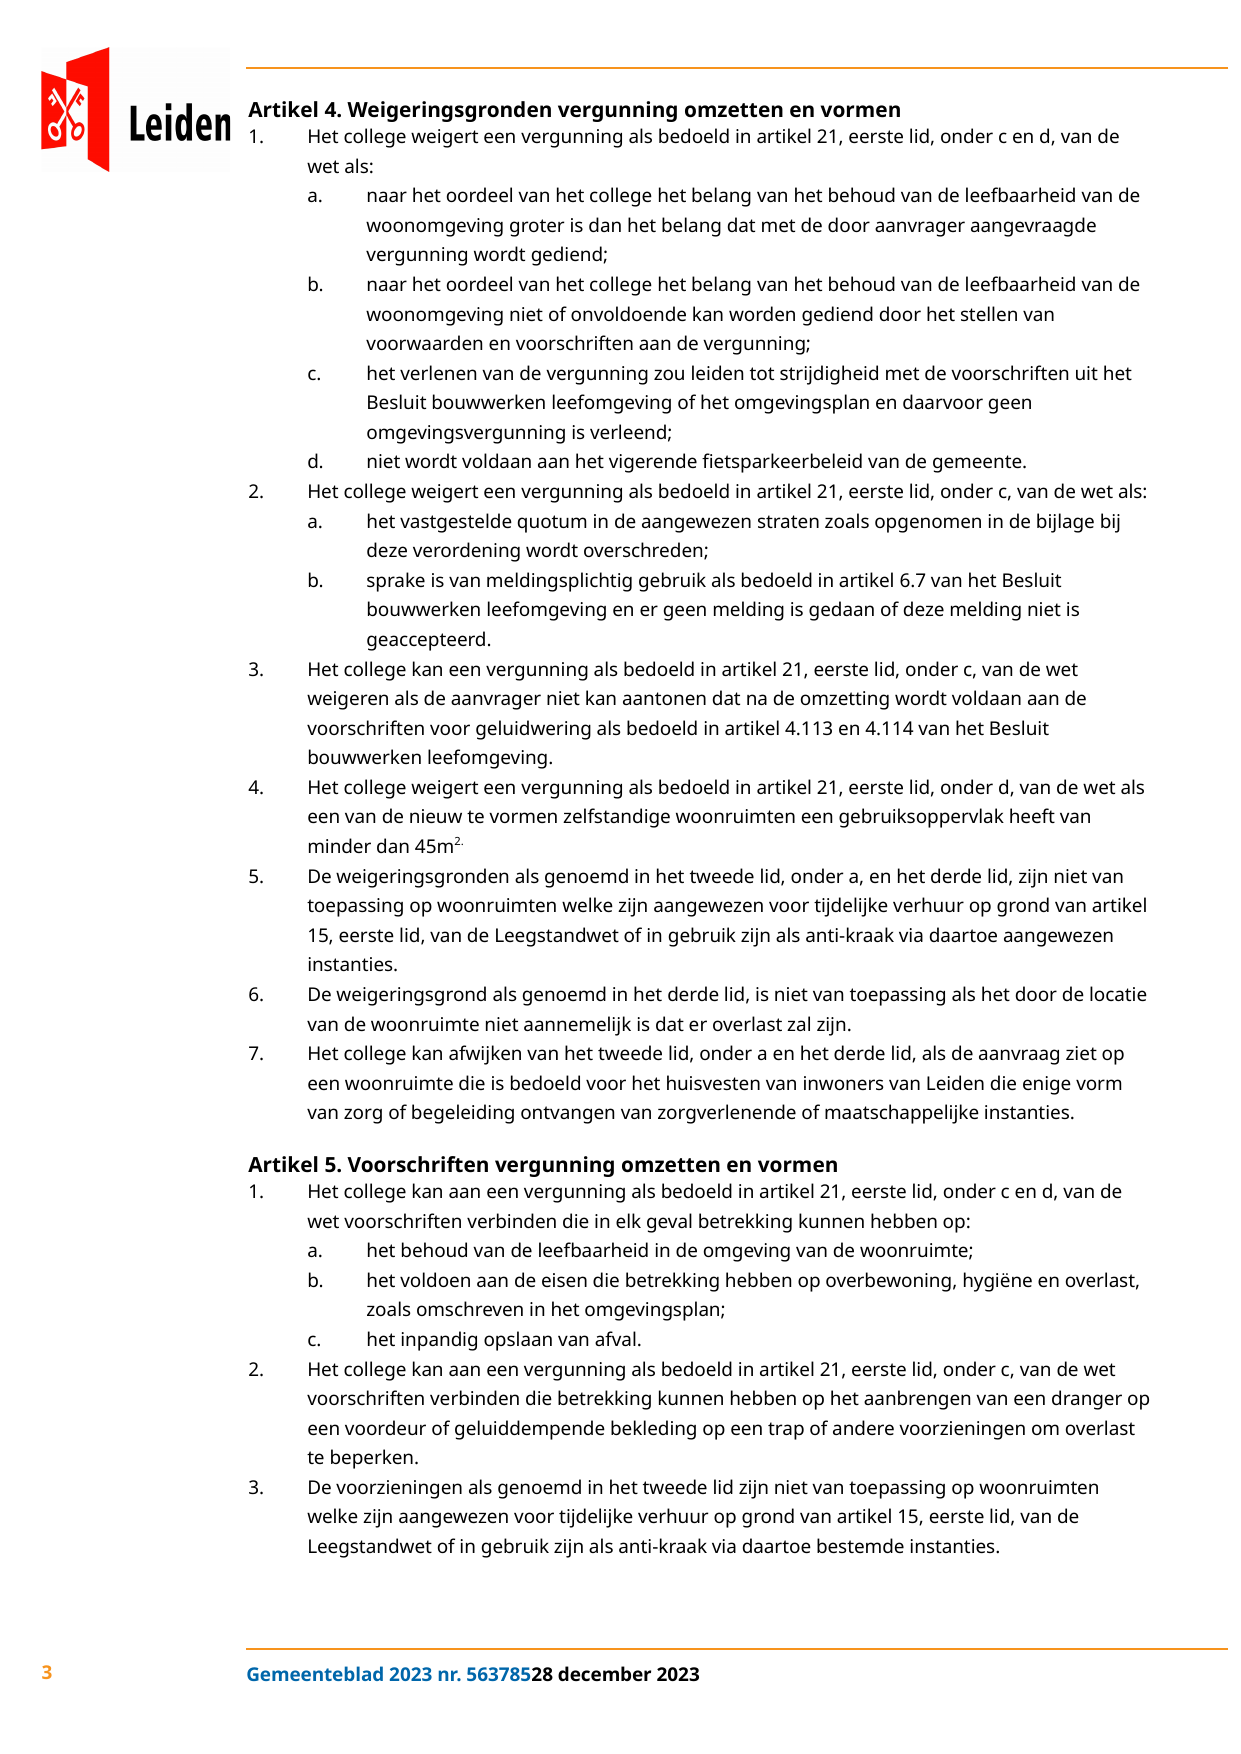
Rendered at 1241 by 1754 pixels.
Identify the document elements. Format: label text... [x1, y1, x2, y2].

list het verlenen van de vergunning zou leiden tot strijdigheid met de voorschriften uit het Besluit bouwwerken leefomgeving of het omgevingsplan en daarvoor geen omgevingsvergunning is verleend; [307, 360, 1152, 445]
text Artikel 5. Voorschriften vergunning omzetten en vormen [248, 1150, 1152, 1178]
list sprake is van meldingsplichtig gebruik als bedoeld in artikel 6.7 van het Besluit bouwwerken leefomgeving en er geen melding is gedaan of deze melding niet is geaccepteerd. [307, 567, 1152, 652]
list Het college kan een vergunning als bedoeld in artikel 21, eerste lid, onder c, van de wet weigeren als de aanvrager niet kan aantonen dat na de omzetting wordt voldaan aan de voorschriften voor geluidwering als bedoeld in artikel 4.113 en 4.114 van het Besluit bouwwerken leefomgeving. [248, 656, 1152, 770]
list het behoud van de leefbaarheid in de omgeving van de woonruimte; [307, 1237, 1152, 1263]
list naar het oordeel van het college het belang van het behoud van de leefbaarheid van de woonomgeving groter is dan het belang dat met de door aanvrager aangevraagde vergunning wordt gediend; [307, 182, 1152, 267]
text Artikel 4. Weigeringsgronden vergunning omzetten en vormen [248, 95, 1152, 123]
list Het college kan afwijken van het tweede lid, onder a en het derde lid, als de aanvraag ziet op een woonruimte die is bedoeld voor het huisvesten van inwoners van Leiden die enige vorm van zorg of begeleiding ontvangen van zorgverlenende of maatschappelijke instanties. [248, 1040, 1152, 1125]
list naar het oordeel van het college het belang van het behoud van de leefbaarheid van de woonomgeving niet of onvoldoende kan worden gediend door het stellen van voorwaarden en voorschriften aan de vergunning; [307, 271, 1152, 356]
list het inpandig opslaan van afval. [307, 1326, 1152, 1352]
list het vastgestelde quotum in de aangewezen straten zoals opgenomen in de bijlage bij deze verordening wordt overschreden; [307, 508, 1152, 563]
list het voldoen aan de eisen die betrekking hebben op overbewoning, hygiëne en overlast, zoals omschreven in het omgevingsplan; [307, 1267, 1152, 1322]
list Het college weigert een vergunning als bedoeld in artikel 21, eerste lid, onder d, van de wet als een van de nieuw te vormen zelfstandige woonruimten een gebruiksoppervlak heeft van minder dan 45m2. [248, 774, 1152, 859]
list De weigeringsgrond als genoemd in het derde lid, is niet van toepassing als het door de locatie van de woonruimte niet aannemelijk is dat er overlast zal zijn. [248, 981, 1152, 1036]
list Het college kan aan een vergunning als bedoeld in artikel 21, eerste lid, onder c en d, van de wet voorschriften verbinden die in elk geval betrekking kunnen hebben op: [248, 1178, 1152, 1234]
list Het college kan aan een vergunning als bedoeld in artikel 21, eerste lid, onder c, van de wet voorschriften verbinden die betrekking kunnen hebben op het aanbrengen van een dranger op een voordeur of geluiddempende bekleding op een trap of andere voorzieningen om overlast te beperken. [248, 1356, 1152, 1470]
list De weigeringsgronden als genoemd in het tweede lid, onder a, en het derde lid, zijn niet van toepassing op woonruimten welke zijn aangewezen voor tijdelijke verhuur op grond van artikel 15, eerste lid, van de Leegstandwet of in gebruik zijn als anti-kraak via daartoe aangewezen instanties. [248, 863, 1152, 977]
list De voorzieningen als genoemd in het tweede lid zijn niet van toepassing op woonruimten welke zijn aangewezen voor tijdelijke verhuur op grond van artikel 15, eerste lid, van de Leegstandwet of in gebruik zijn als anti-kraak via daartoe bestemde instanties. [248, 1474, 1152, 1559]
list Het college weigert een vergunning als bedoeld in artikel 21, eerste lid, onder c, van de wet als: [248, 478, 1152, 504]
list Het college weigert een vergunning als bedoeld in artikel 21, eerste lid, onder c en d, van de wet als: [248, 123, 1152, 178]
picture [41, 47, 231, 172]
list niet wordt voldaan aan het vigerende fietsparkeerbeleid van de gemeente. [307, 449, 1152, 474]
